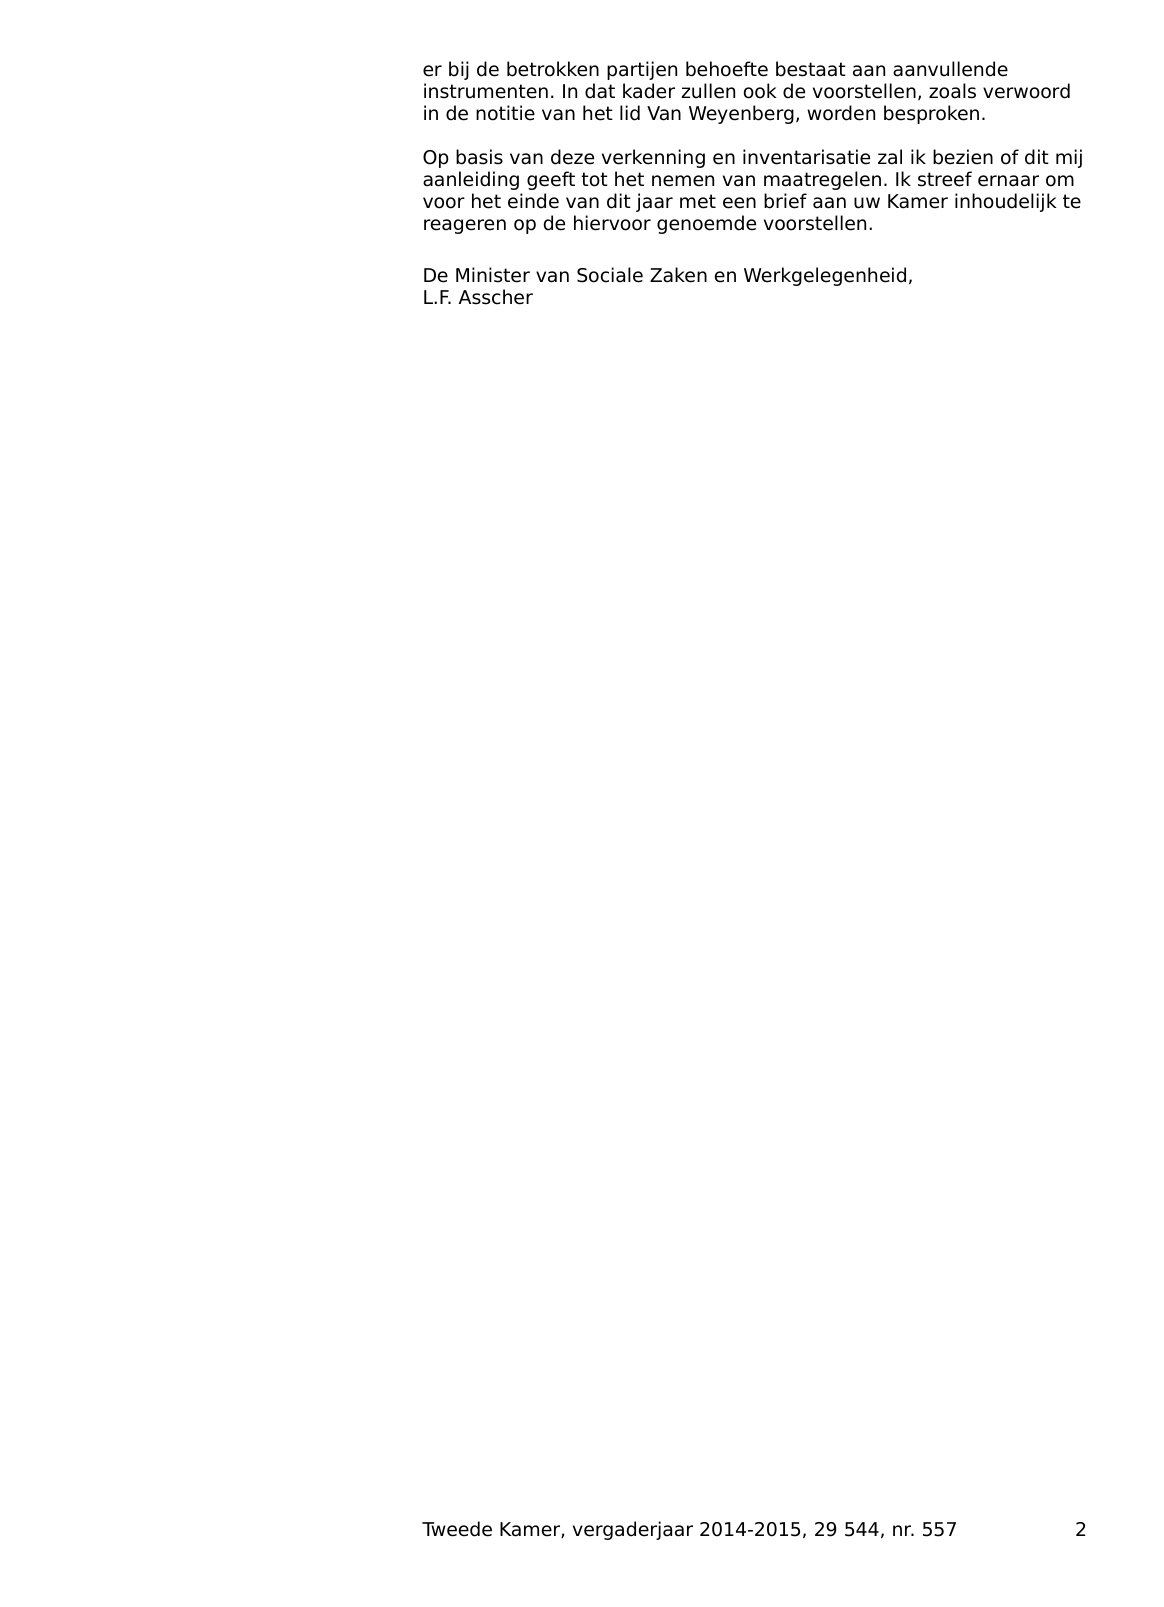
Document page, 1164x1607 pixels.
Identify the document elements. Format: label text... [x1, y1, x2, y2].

text De Minister van Sociale Zaken en Werkgelegenheid, L.F. Asscher [422, 265, 1087, 309]
text Op basis van deze verkenning en inventarisatie zal ik bezien of dit mij aanleiding geeft tot het nemen van maatregelen. Ik streef ernaar om voor het einde van dit jaar met een brief aan uw Kamer inhoudelijk te reageren op de hiervoor genoemde voorstellen. [422, 147, 1087, 235]
text er bij de betrokken partijen behoefte bestaat aan aanvullende instrumenten. In dat kader zullen ook de voorstellen, zoals verwoord in de notitie van het lid Van Weyenberg, worden besproken. [422, 59, 1087, 125]
